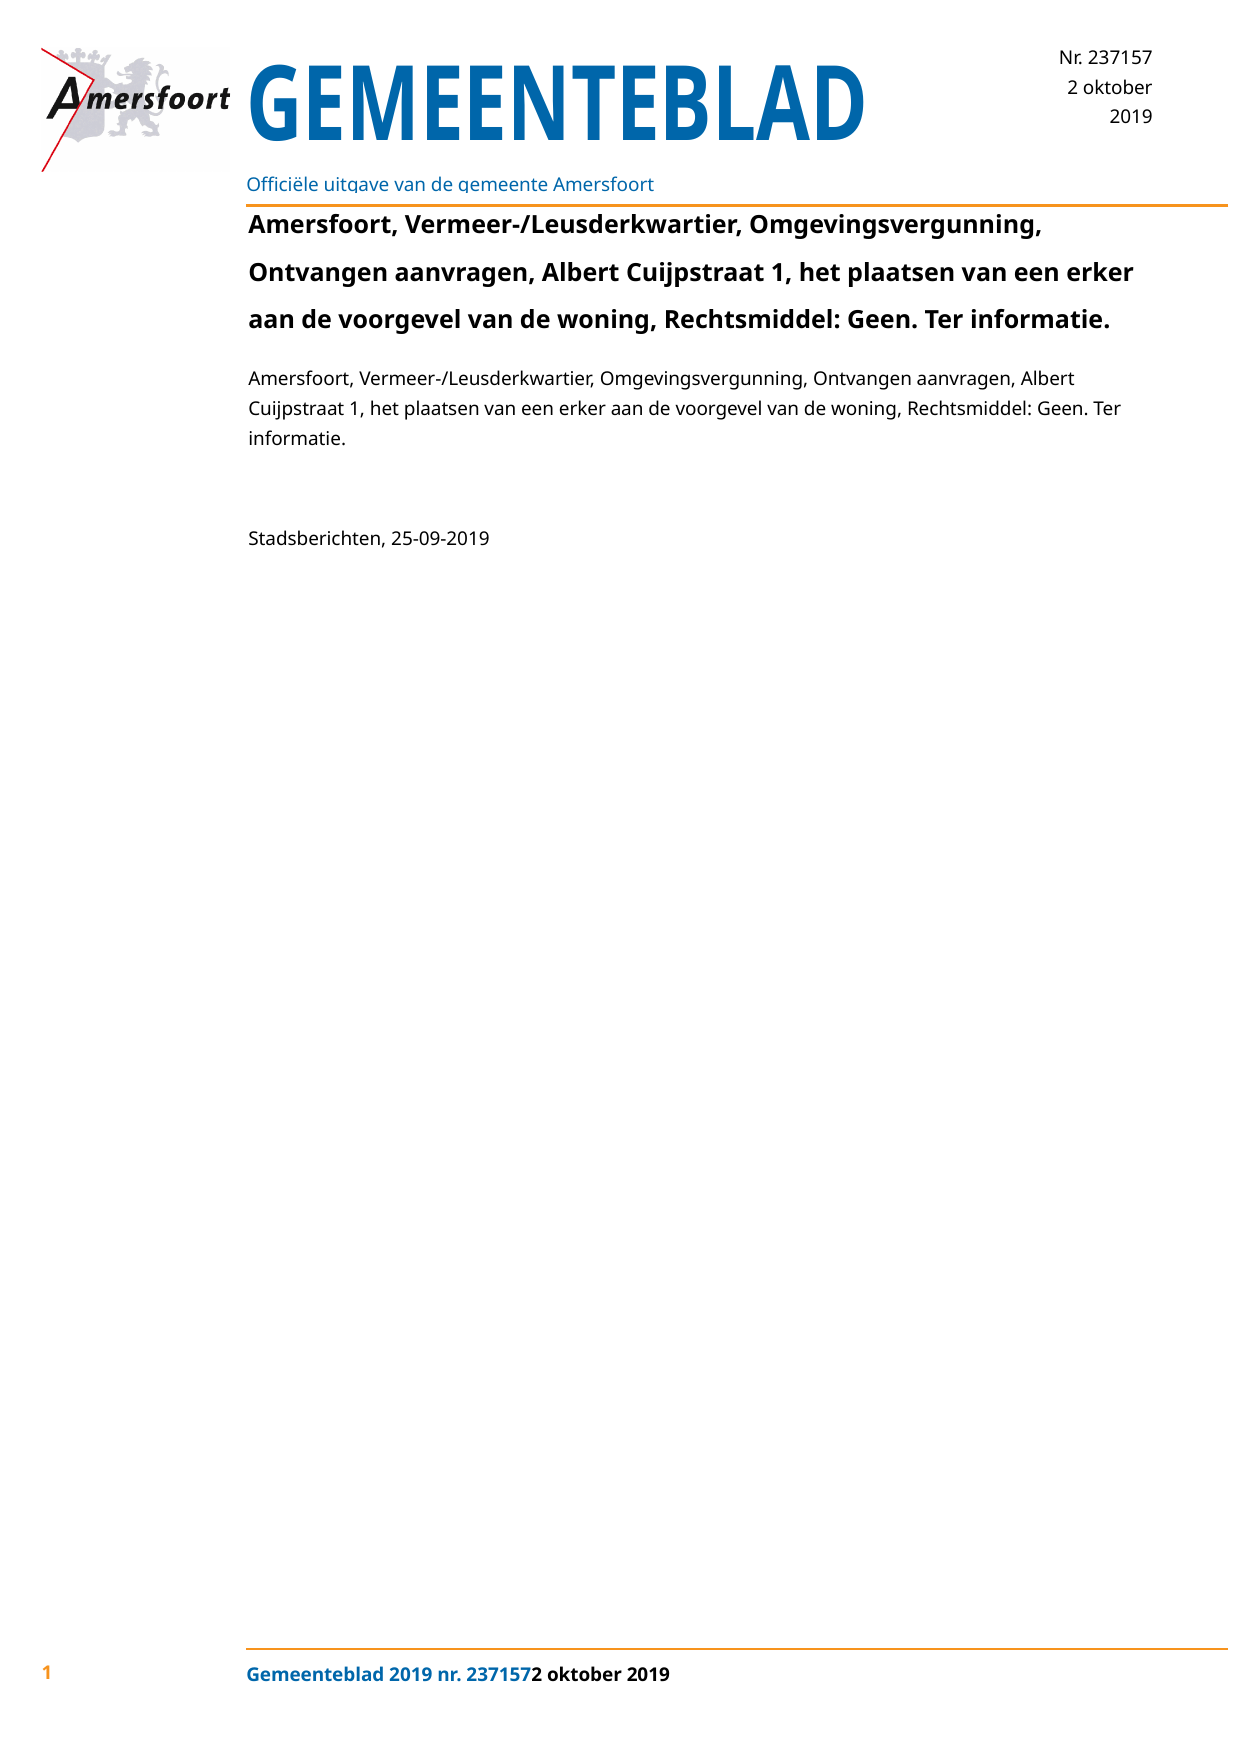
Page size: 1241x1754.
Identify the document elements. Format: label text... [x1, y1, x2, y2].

text Amersfoort, Vermeer-/Leusderkwartier, Omgevingsvergunning, Ontvangen aanvragen, Albert Cuijpstraat 1, het plaatsen van een erker aan de voorgevel van de woning, Rechtsmiddel: Geen. Ter informatie. [248, 366, 1152, 450]
picture [41, 47, 231, 172]
text Stadsberichten, 25-09-2019 [248, 526, 1152, 551]
text Amersfoort, Vermeer-/Leusderkwartier, Omgevingsvergunning, Ontvangen aanvragen, Albert Cuijpstraat 1, het plaatsen van een erker aan de voorgevel van de woning, Rechtsmiddel: Geen. Ter informatie. [248, 207, 1152, 336]
